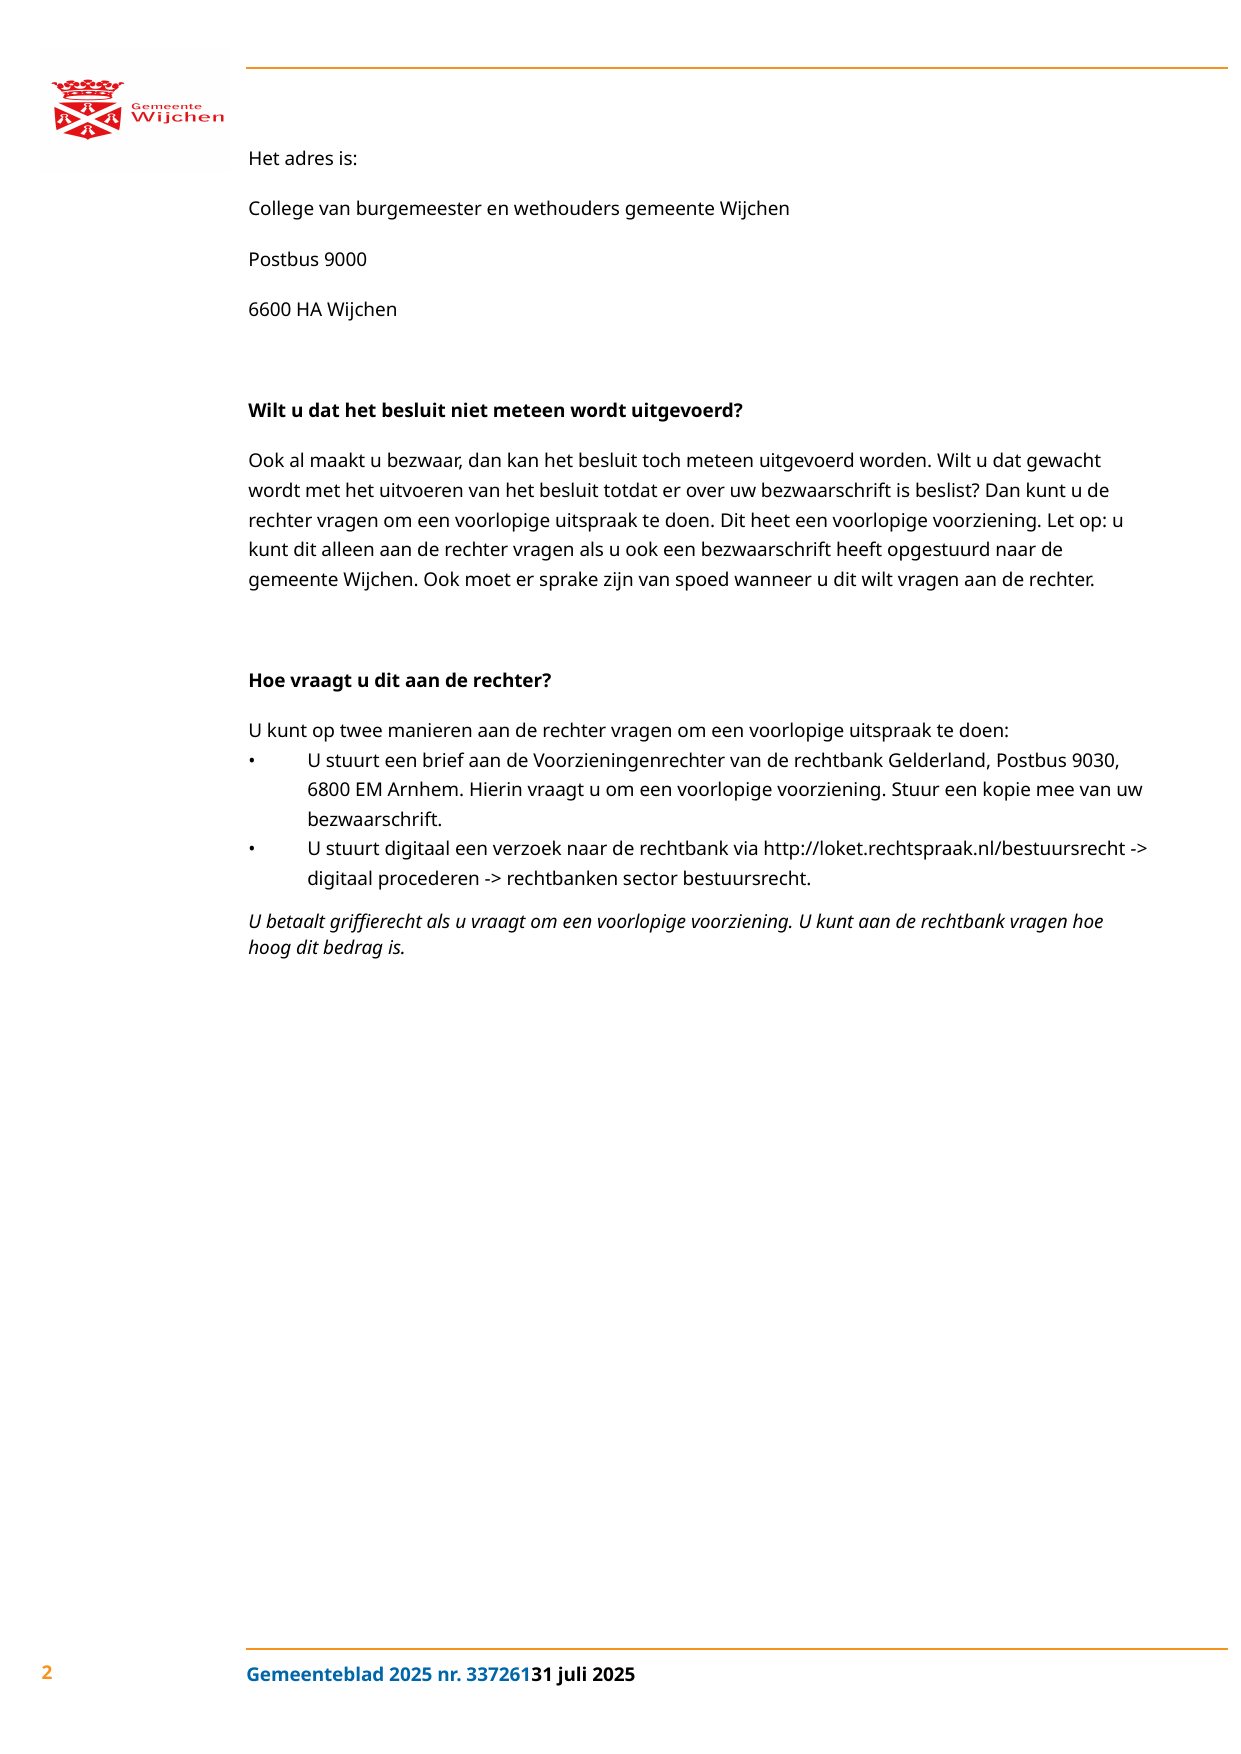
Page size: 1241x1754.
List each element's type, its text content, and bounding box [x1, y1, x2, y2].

text Hoe vraagt u dit aan de rechter? [248, 667, 1152, 693]
text Het adres is: [248, 145, 1152, 171]
text Wilt u dat het besluit niet meteen wordt uitgevoerd? [248, 397, 1152, 423]
text Postbus 9000 [248, 246, 1152, 272]
text U kunt op twee manieren aan de rechter vragen om een voorlopige uitspraak te doen: [248, 717, 1152, 743]
text 6600 HA Wijchen [248, 296, 1152, 322]
text College van burgemeester en wethouders gemeente Wijchen [248, 196, 1152, 221]
list U stuurt digitaal een verzoek naar de rechtbank via http://loket.rechtspraak.nl/bestuursrecht -> digitaal procederen -> rechtbanken sector bestuursrecht. [248, 836, 1152, 891]
picture [41, 47, 231, 172]
list U stuurt een brief aan de Voorzieningenrechter van de rechtbank Gelderland, Postbus 9030, 6800 EM Arnhem. Hierin vraagt u om een voorlopige voorziening. Stuur een kopie mee van uw bezwaarschrift. [248, 747, 1152, 832]
text Ook al maakt u bezwaar, dan kan het besluit toch meteen uitgevoerd worden. Wilt u dat gewacht wordt met het uitvoeren van het besluit totdat er over uw bezwaarschrift is beslist? Dan kunt u de rechter vragen om een voorlopige uitspraak te doen. Dit heet een voorlopige voorziening. Let op: u kunt dit alleen aan de rechter vragen als u ook een bezwaarschrift heeft opgestuurd naar de gemeente Wijchen. Ook moet er sprake zijn van spoed wanneer u dit wilt vragen aan de rechter. [248, 448, 1152, 592]
text U betaalt griffierecht als u vraagt om een voorlopige voorziening. U kunt aan de rechtbank vragen hoe hoog dit bedrag is. [248, 908, 1152, 960]
